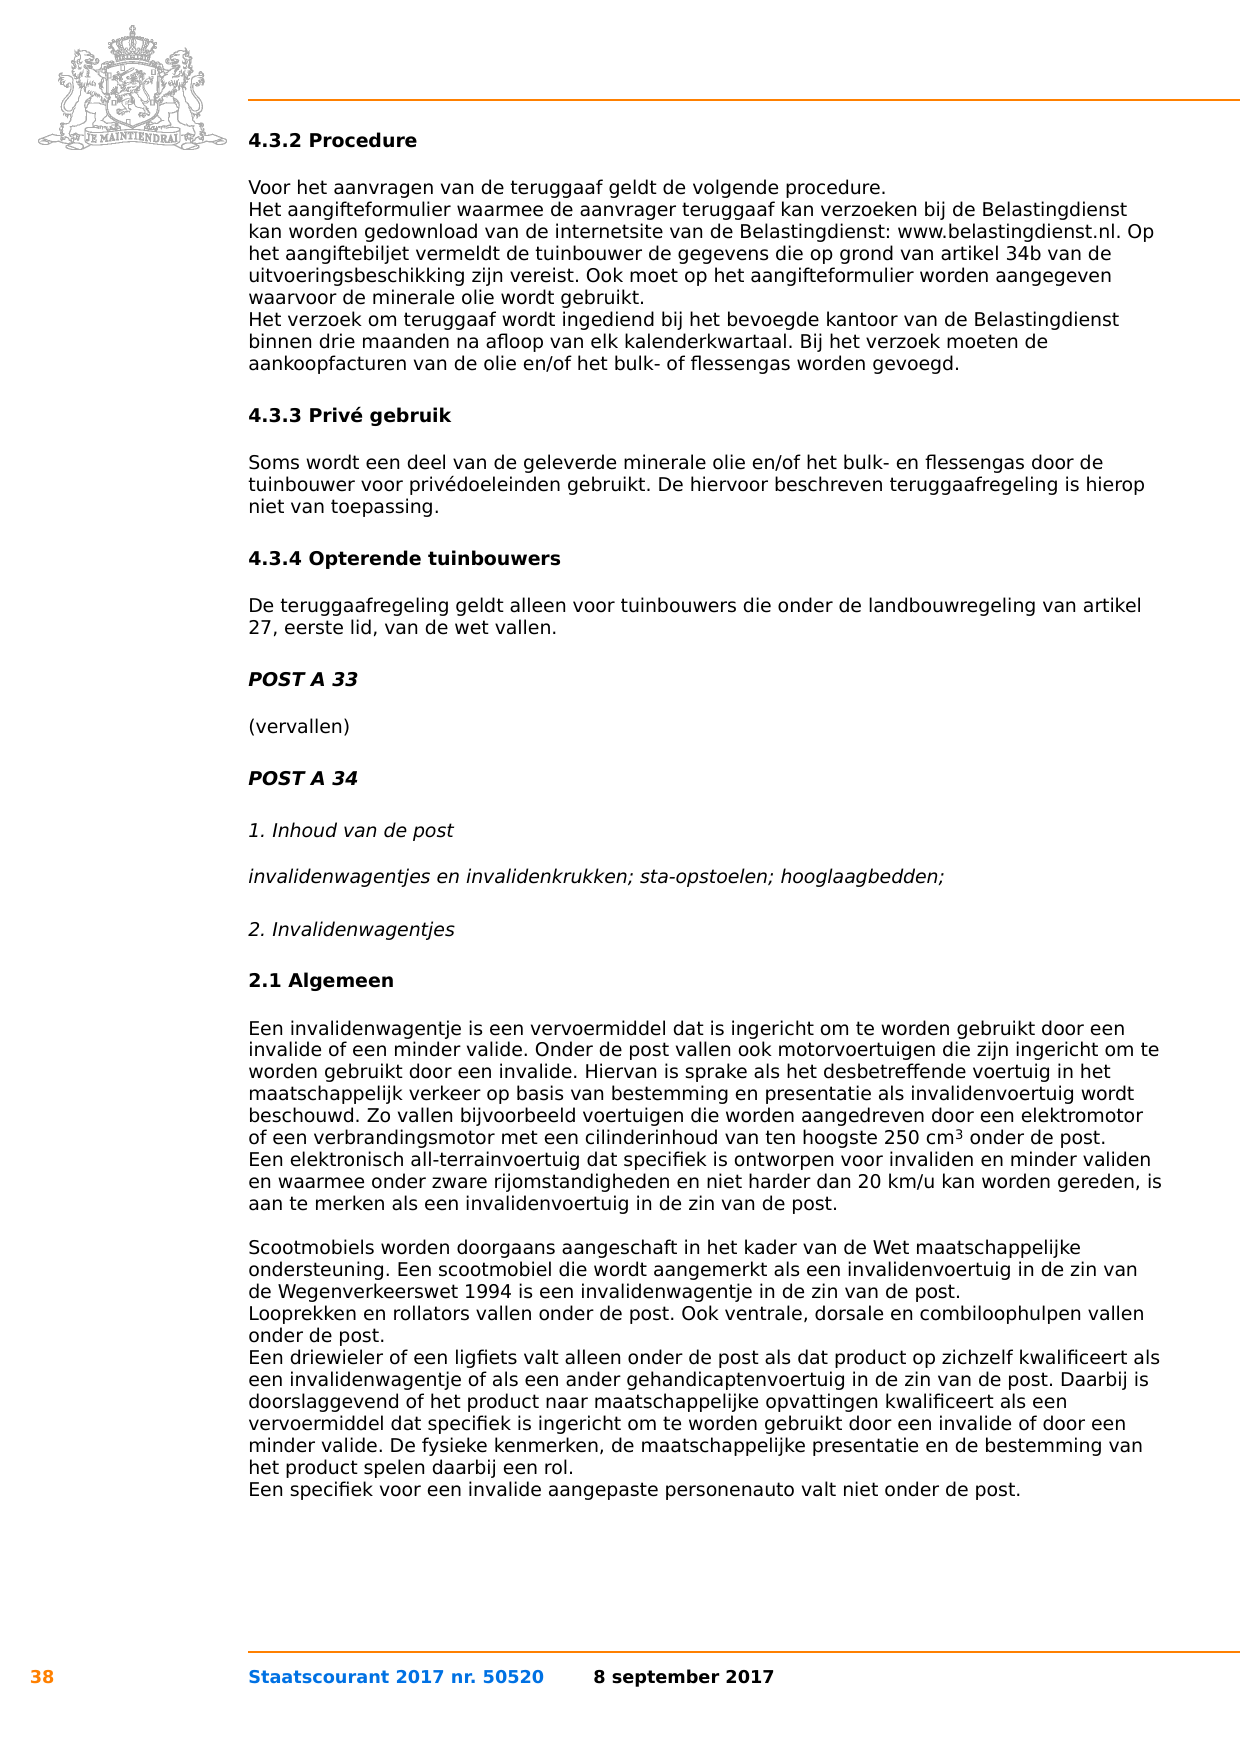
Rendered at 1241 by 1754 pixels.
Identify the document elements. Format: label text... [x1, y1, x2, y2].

text Een specifiek voor een invalide aangepaste personenauto valt niet onder de post. [248, 1479, 1163, 1501]
text Het verzoek om teruggaaf wordt ingediend bij het bevoegde kantoor van de Belastingdienst binnen drie maanden na afloop van elk kalenderkwartaal. Bij het verzoek moeten de aankoopfacturen van de olie en/of het bulk- of flessengas worden gevoegd. [248, 309, 1163, 375]
text Een invalidenwagentje is een vervoermiddel dat is ingericht om te worden gebruikt door een invalide of een minder valide. Onder de post vallen ook motorvoertuigen die zijn ingericht om te worden gebruikt door een invalide. Hiervan is sprake als het desbetreffende voertuig in het maatschappelijk verkeer op basis van bestemming en presentatie als invalidenvoertuig wordt beschouwd. Zo vallen bijvoorbeeld voertuigen die worden aangedreven door een elektromotor of een verbrandingsmotor met een cilinderinhoud van ten hoogste 250 cm3 onder de post. [248, 1017, 1163, 1149]
text (vervallen) [248, 716, 1163, 737]
subtitle 1. Inhoud van de post [248, 819, 1163, 841]
text Voor het aanvragen van de teruggaaf geldt de volgende procedure. [248, 177, 1163, 199]
subtitle 4.3.2 Procedure [248, 130, 1163, 152]
text Soms wordt een deel van de geleverde minerale olie en/of het bulk- en flessengas door de tuinbouwer voor privédoeleinden gebruikt. De hiervoor beschreven teruggaafregeling is hierop niet van toepassing. [248, 452, 1163, 518]
text invalidenwagentjes en invalidenkrukken; sta-opstoelen; hooglaagbedden; [248, 866, 1163, 888]
subtitle POST A 34 [248, 767, 1163, 789]
subtitle 4.3.3 Privé gebruik [248, 405, 1163, 427]
subtitle 2.1 Algemeen [248, 970, 1163, 992]
subtitle 4.3.4 Opterende tuinbouwers [248, 548, 1163, 569]
text Een elektronisch all-terrainvoertuig dat specifiek is ontworpen voor invaliden en minder validen en waarmee onder zware rijomstandigheden en niet harder dan 20 km/u kan worden gereden, is aan te merken als een invalidenvoertuig in de zin van de post. [248, 1149, 1163, 1215]
text Looprekken en rollators vallen onder de post. Ook ventrale, dorsale en combiloophulpen vallen onder de post. [248, 1303, 1163, 1347]
text Scootmobiels worden doorgaans aangeschaft in het kader van de Wet maatschappelijke ondersteuning. Een scootmobiel die wordt aangemerkt als een invalidenvoertuig in de zin van de Wegenverkeerswet 1994 is een invalidenwagentje in de zin van de post. [248, 1237, 1163, 1303]
picture [38, 25, 227, 150]
text De teruggaafregeling geldt alleen voor tuinbouwers die onder de landbouwregeling van artikel 27, eerste lid, van de wet vallen. [248, 594, 1163, 638]
subtitle 2. Invalidenwagentjes [248, 918, 1163, 940]
subtitle POST A 33 [248, 668, 1163, 691]
text Een driewieler of een ligfiets valt alleen onder de post als dat product op zichzelf kwalificeert als een invalidenwagentje of als een ander gehandicaptenvoertuig in de zin van de post. Daarbij is doorslaggevend of het product naar maatschappelijke opvattingen kwalificeert als een vervoermiddel dat specifiek is ingericht om te worden gebruikt door een invalide of door een minder valide. De fysieke kenmerken, de maatschappelijke presentatie en de bestemming van het product spelen daarbij een rol. [248, 1347, 1163, 1479]
text Het aangifteformulier waarmee de aanvrager teruggaaf kan verzoeken bij de Belastingdienst kan worden gedownload van de internetsite van de Belastingdienst: www.belastingdienst.nl. Op het aangiftebiljet vermeldt de tuinbouwer de gegevens die op grond van artikel 34b van de uitvoeringsbeschikking zijn vereist. Ook moet op het aangifteformulier worden aangegeven waarvoor de minerale olie wordt gebruikt. [248, 199, 1163, 309]
